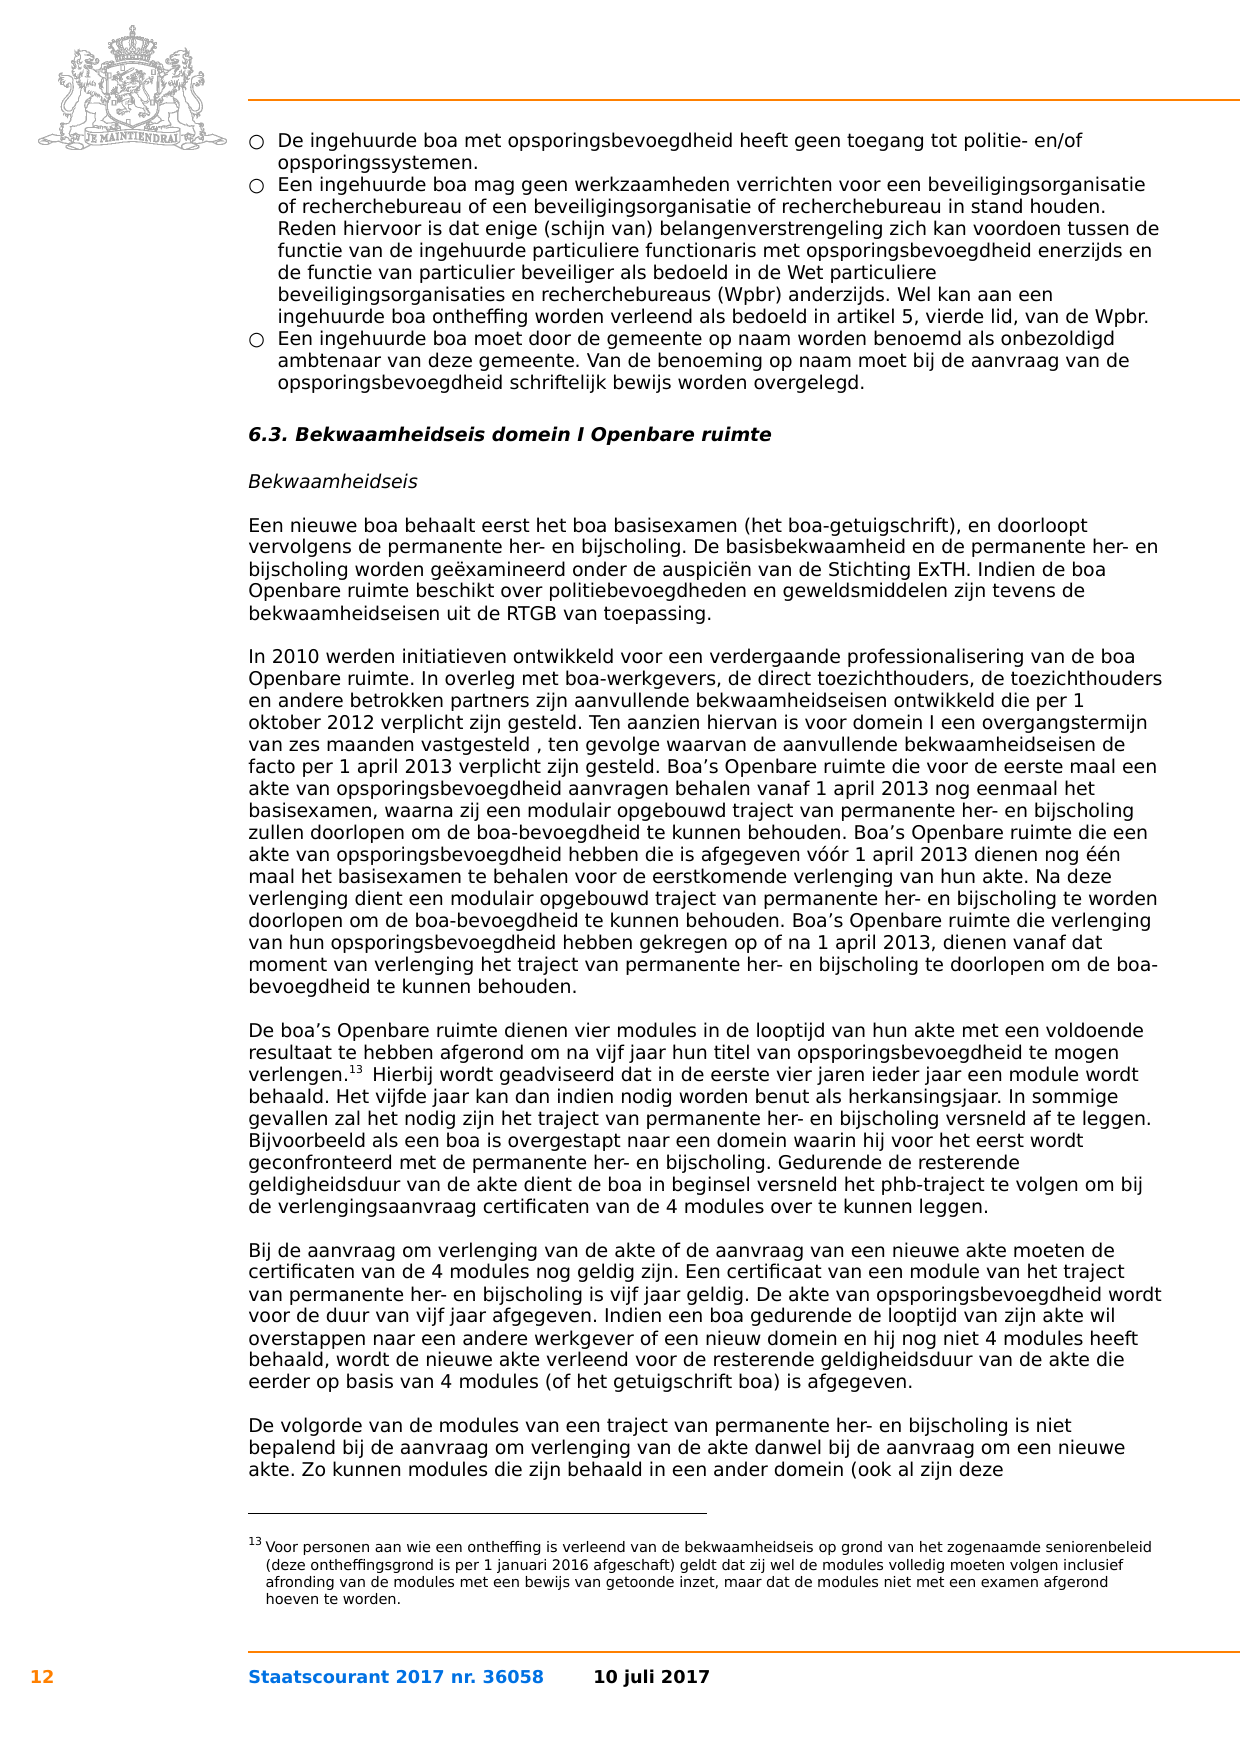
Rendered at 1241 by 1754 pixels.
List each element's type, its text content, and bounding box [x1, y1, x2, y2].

text In 2010 werden initiatieven ontwikkeld voor een verdergaande professionalisering van de boa Openbare ruimte. In overleg met boa-werkgevers, de direct toezichthouders, de toezichthouders en andere betrokken partners zijn aanvullende bekwaamheidseisen ontwikkeld die per 1 oktober 2012 verplicht zijn gesteld. Ten aanzien hiervan is voor domein I een overgangstermijn van zes maanden vastgesteld , ten gevolge waarvan de aanvullende bekwaamheidseisen de facto per 1 april 2013 verplicht zijn gesteld. Boa’s Openbare ruimte die voor de eerste maal een akte van opsporingsbevoegdheid aanvragen behalen vanaf 1 april 2013 nog eenmaal het basisexamen, waarna zij een modulair opgebouwd traject van permanente her- en bijscholing zullen doorlopen om de boa-bevoegdheid te kunnen behouden. Boa’s Openbare ruimte die een akte van opsporingsbevoegdheid hebben die is afgegeven vóór 1 april 2013 dienen nog één maal het basisexamen te behalen voor de eerstkomende verlenging van hun akte. Na deze verlenging dient een modulair opgebouwd traject van permanente her- en bijscholing te worden doorlopen om de boa-bevoegdheid te kunnen behouden. Boa’s Openbare ruimte die verlenging van hun opsporingsbevoegdheid hebben gekregen op of na 1 april 2013, dienen vanaf dat moment van verlenging het traject van permanente her- en bijscholing te doorlopen om de boa-bevoegdheid te kunnen behouden. [248, 646, 1163, 998]
text Een nieuwe boa behaalt eerst het boa basisexamen (het boa-getuigschrift), en doorloopt vervolgens de permanente her- en bijscholing. De basisbekwaamheid en de permanente her- en bijscholing worden geëxamineerd onder de auspiciën van de Stichting ExTH. Indien de boa Openbare ruimte beschikt over politiebevoegdheden en geweldsmiddelen zijn tevens de bekwaamheidseisen uit de RTGB van toepassing. [248, 514, 1163, 624]
text Bij de aanvraag om verlenging van de akte of de aanvraag van een nieuwe akte moeten de certificaten van de 4 modules nog geldig zijn. Een certificaat van een module van het traject van permanente her- en bijscholing is vijf jaar geldig. De akte van opsporingsbevoegdheid wordt voor de duur van vijf jaar afgegeven. Indien een boa gedurende de looptijd van zijn akte wil overstappen naar een andere werkgever of een nieuw domein en hij nog niet 4 modules heeft behaald, wordt de nieuwe akte verleend voor de resterende geldigheidsduur van de akte die eerder op basis van 4 modules (of het getuigschrift boa) is afgegeven. [248, 1239, 1163, 1393]
text ○ Een ingehuurde boa mag geen werkzaamheden verrichten voor een beveiligingsorganisatie of recherchebureau of een beveiligingsorganisatie of recherchebureau in stand houden. Reden hiervoor is dat enige (schijn van) belangenverstrengeling zich kan voordoen tussen de functie van de ingehuurde particuliere functionaris met opsporingsbevoegdheid enerzijds en de functie van particulier beveiliger als bedoeld in de Wet particuliere beveiligingsorganisaties en recherchebureaus (Wpbr) anderzijds. Wel kan aan een ingehuurde boa ontheffing worden verleend als bedoeld in artikel 5, vierde lid, van de Wpbr. [248, 174, 1163, 328]
subtitle Bekwaamheidseis [248, 471, 1163, 493]
text De volgorde van de modules van een traject van permanente her- en bijscholing is niet bepalend bij de aanvraag om verlenging van de akte danwel bij de aanvraag om een nieuwe akte. Zo kunnen modules die zijn behaald in een ander domein (ook al zijn deze [248, 1415, 1163, 1481]
text Voor personen aan wie een ontheffing is verleend van de bekwaamheidseis op grond van het zogenaamde seniorenbeleid (deze ontheffingsgrond is per 1 januari 2016 afgeschaft) geldt dat zij wel de modules volledig moeten volgen inclusief afronding van de modules met een bewijs van getoonde inzet, maar dat de modules niet met een examen afgerond hoeven te worden. [248, 1535, 1163, 1608]
picture [38, 25, 227, 150]
text ○ De ingehuurde boa met opsporingsbevoegdheid heeft geen toegang tot politie- en/of opsporingssystemen. [248, 130, 1163, 174]
text De boa’s Openbare ruimte dienen vier modules in de looptijd van hun akte met een voldoende resultaat te hebben afgerond om na vijf jaar hun titel van opsporingsbevoegdheid te mogen verlengen. Hierbij wordt geadviseerd dat in de eerste vier jaren ieder jaar een module wordt behaald. Het vijfde jaar kan dan indien nodig worden benut als herkansingsjaar. In sommige gevallen zal het nodig zijn het traject van permanente her- en bijscholing versneld af te leggen. Bijvoorbeeld als een boa is overgestapt naar een domein waarin hij voor het eerst wordt geconfronteerd met de permanente her- en bijscholing. Gedurende de resterende geldigheidsduur van de akte dient de boa in beginsel versneld het phb-traject te volgen om bij de verlengingsaanvraag certificaten van de 4 modules over te kunnen leggen. [248, 1020, 1163, 1218]
subtitle 6.3. Bekwaamheidseis domein I Openbare ruimte [248, 424, 1163, 446]
text ○ Een ingehuurde boa moet door de gemeente op naam worden benoemd als onbezoldigd ambtenaar van deze gemeente. Van de benoeming op naam moet bij de aanvraag van de opsporingsbevoegdheid schriftelijk bewijs worden overgelegd. [248, 328, 1163, 394]
